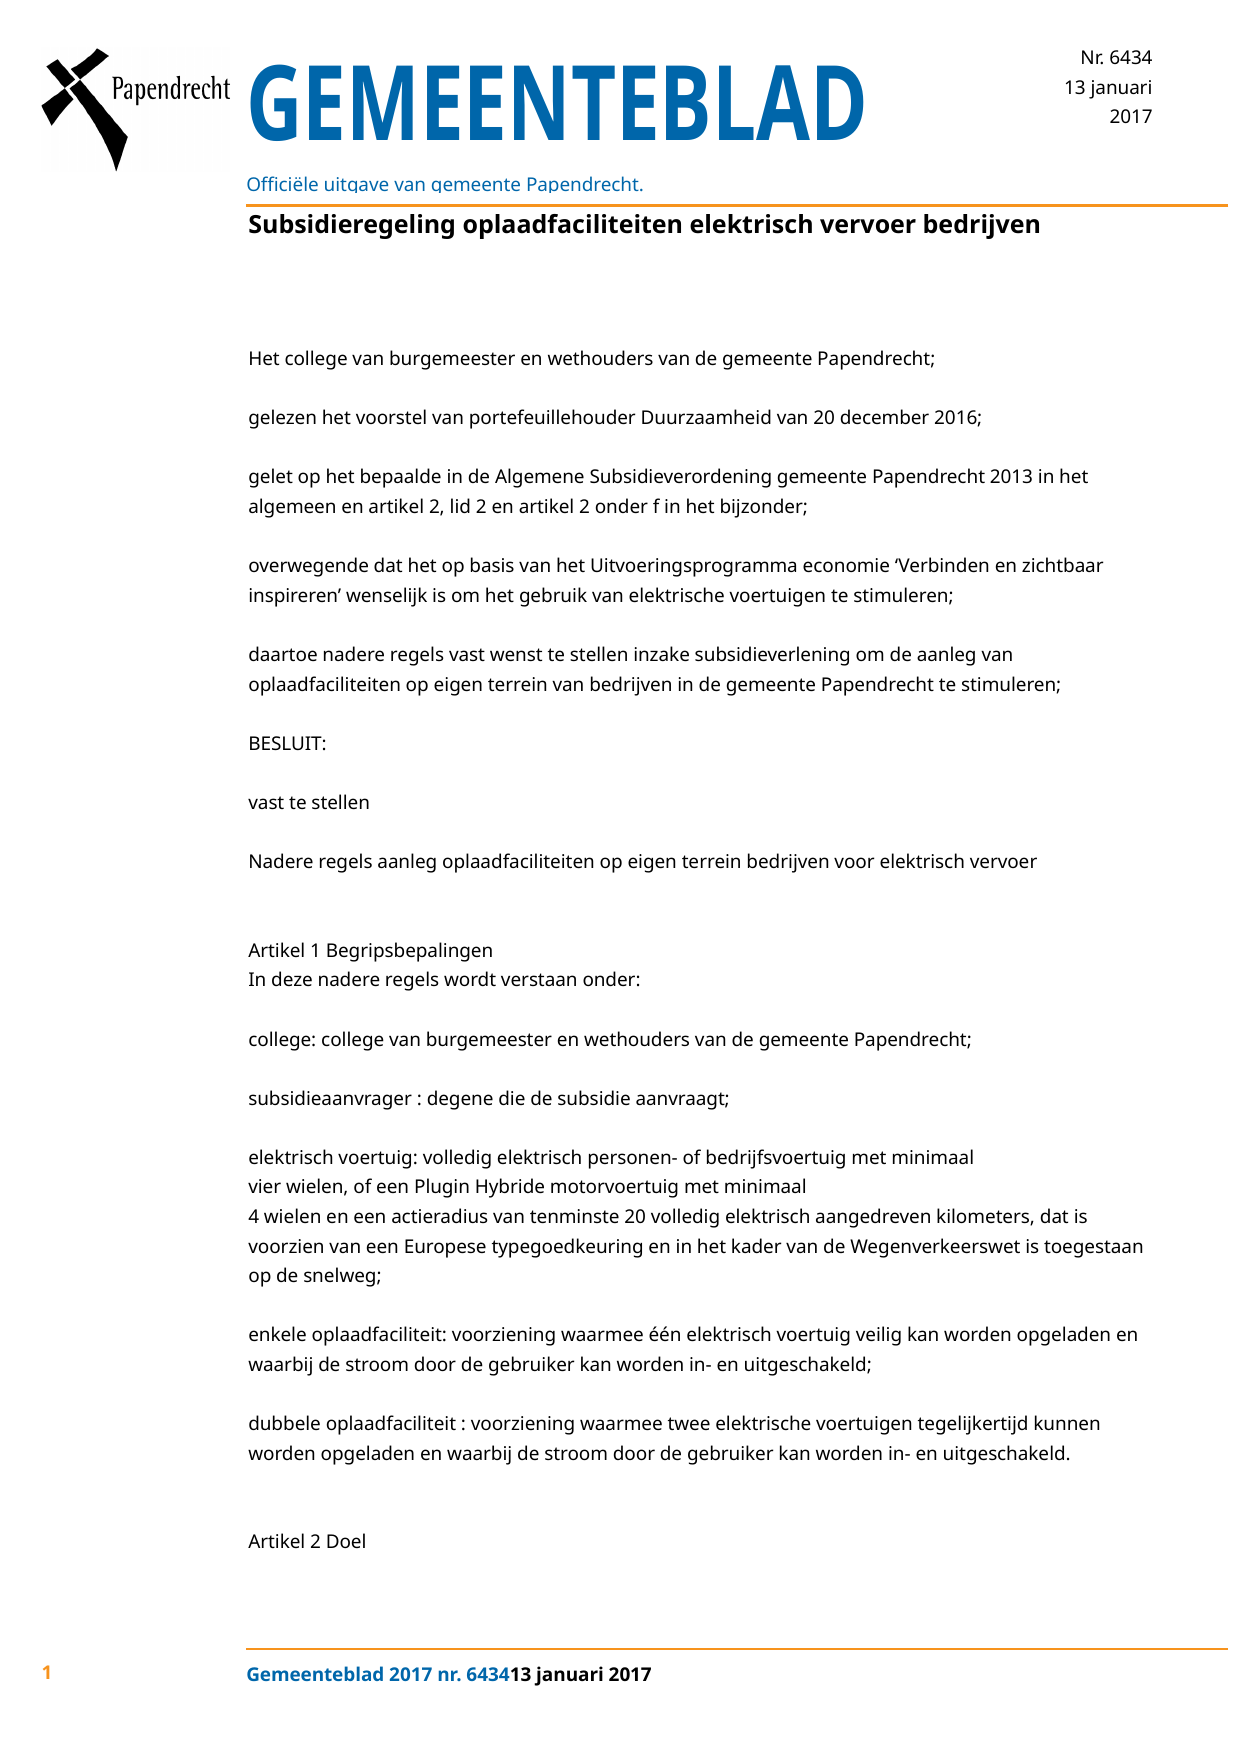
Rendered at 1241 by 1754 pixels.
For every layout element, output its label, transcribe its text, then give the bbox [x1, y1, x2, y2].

text Nadere regels aanleg oplaadfaciliteiten op eigen terrein bedrijven voor elektrisch vervoer [248, 848, 1152, 874]
text college: college van burgemeester en wethouders van de gemeente Papendrecht; [248, 1026, 1152, 1051]
text subsidieaanvrager : degene die de subsidie aanvraagt; [248, 1085, 1152, 1111]
picture [41, 47, 231, 172]
text overwegende dat het op basis van het Uitvoeringsprogramma economie ‘Verbinden en zichtbaar inspireren’ wenselijk is om het gebruik van elektrische voertuigen te stimuleren; [248, 552, 1152, 608]
text gelet op het bepaalde in de Algemene Subsidieverordening gemeente Papendrecht 2013 in het algemeen en artikel 2, lid 2 en artikel 2 onder f in het bijzonder; [248, 464, 1152, 519]
text Het college van burgemeester en wethouders van de gemeente Papendrecht; [248, 345, 1152, 371]
text Subsidieregeling oplaadfaciliteiten elektrisch vervoer bedrijven [248, 207, 1152, 241]
text Artikel 2 Doel [248, 1529, 1152, 1554]
text In deze nadere regels wordt verstaan onder: [248, 967, 1152, 992]
text daartoe nadere regels vast wenst te stellen inzake subsidieverlening om de aanleg van oplaadfaciliteiten op eigen terrein van bedrijven in de gemeente Papendrecht te stimuleren; [248, 641, 1152, 696]
text dubbele oplaadfaciliteit : voorziening waarmee twee elektrische voertuigen tegelijkertijd kunnen worden opgeladen en waarbij de stroom door de gebruiker kan worden in- en uitgeschakeld. [248, 1410, 1152, 1466]
text vast te stellen [248, 789, 1152, 815]
text elektrisch voertuig: volledig elektrisch personen- of bedrijfsvoertuig met minimaal [248, 1144, 1152, 1170]
text Artikel 1 Begripsbepalingen [248, 937, 1152, 963]
text BESLUIT: [248, 730, 1152, 756]
text enkele oplaadfaciliteit: voorziening waarmee één elektrisch voertuig veilig kan worden opgeladen en waarbij de stroom door de gebruiker kan worden in- en uitgeschakeld; [248, 1322, 1152, 1377]
text vier wielen, of een Plugin Hybride motorvoertuig met minimaal [248, 1174, 1152, 1199]
text 4 wielen en een actieradius van tenminste 20 volledig elektrisch aangedreven kilometers, dat is voorzien van een Europese typegoedkeuring en in het kader van de Wegenverkeerswet is toegestaan op de snelweg; [248, 1203, 1152, 1288]
text gelezen het voorstel van portefeuillehouder Duurzaamheid van 20 december 2016; [248, 404, 1152, 430]
